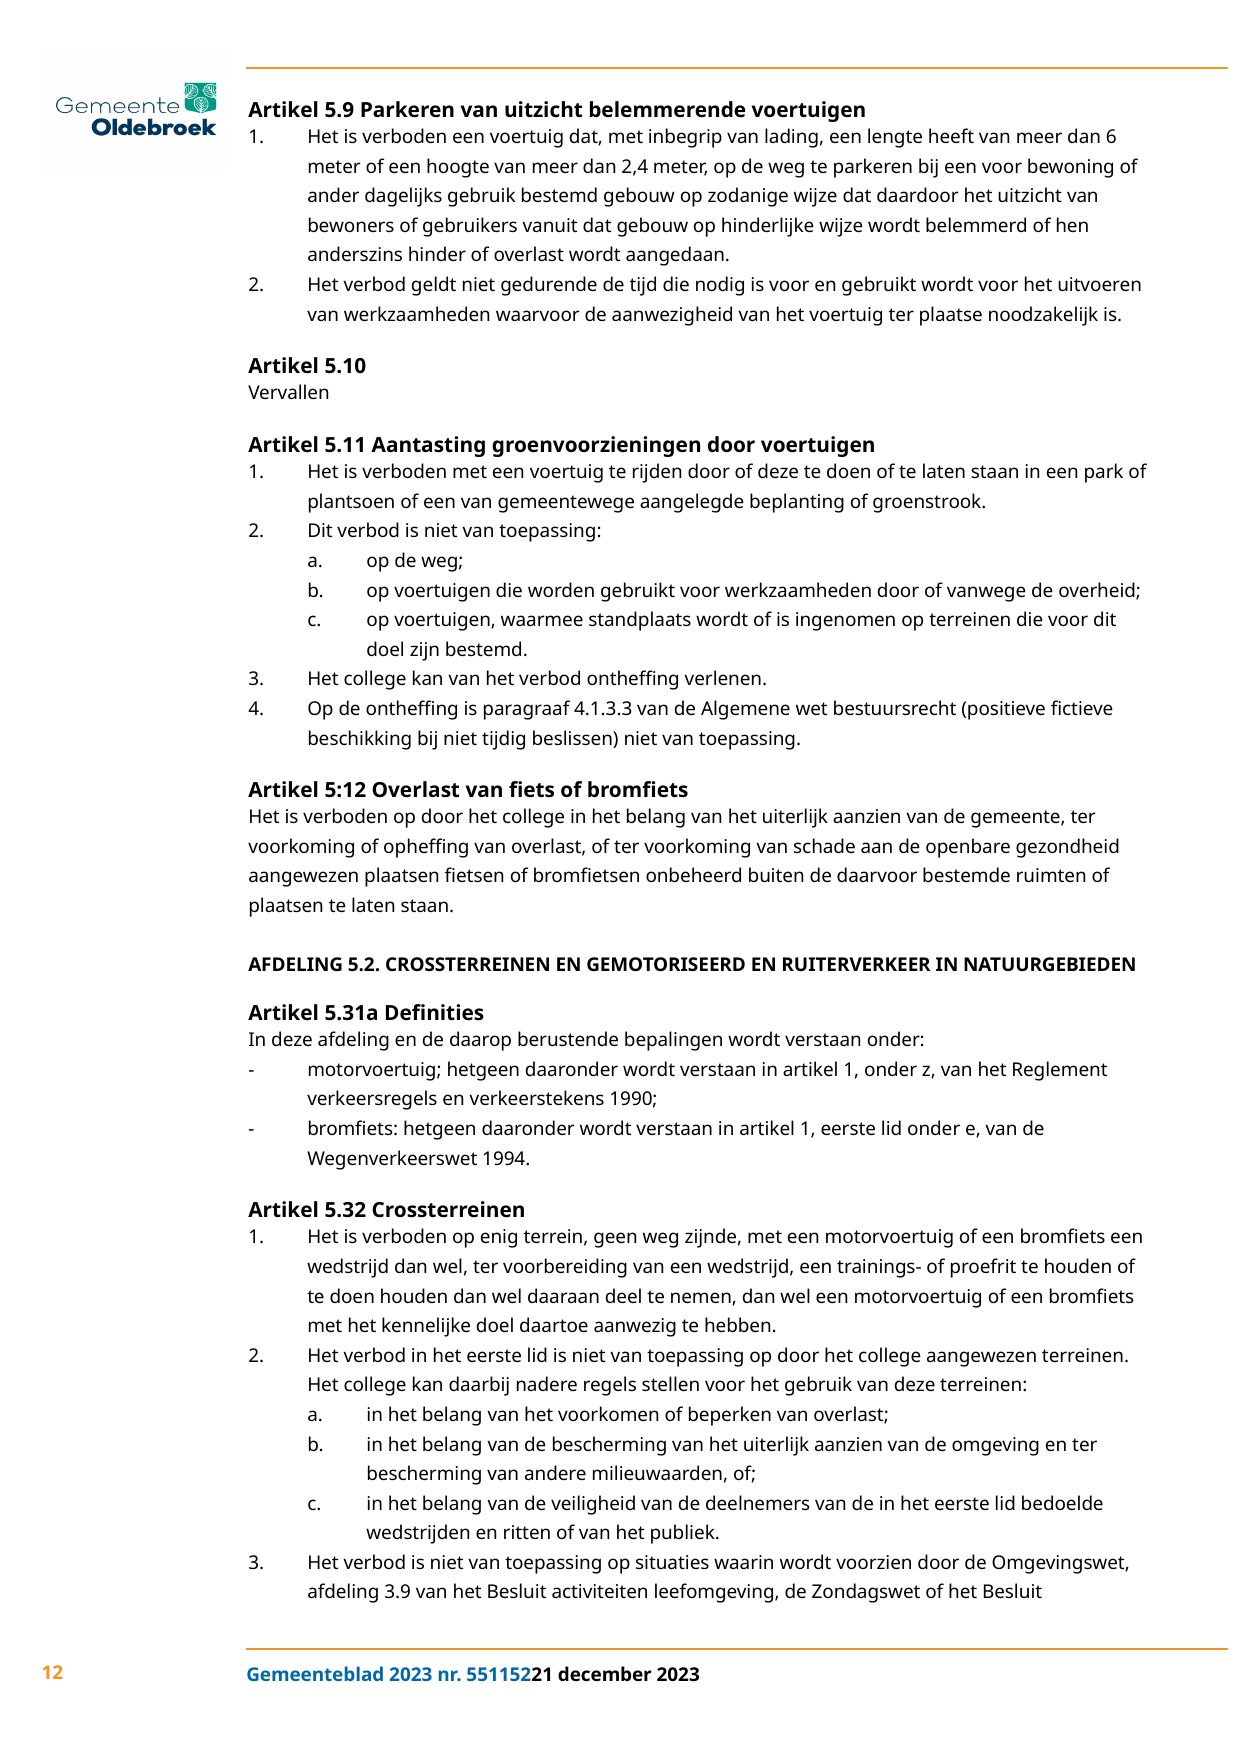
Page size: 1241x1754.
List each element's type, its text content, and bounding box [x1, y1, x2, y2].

text In deze afdeling en de daarop berustende bepalingen wordt verstaan onder: [248, 1026, 1152, 1052]
list Het is verboden een voertuig dat, met inbegrip van lading, een lengte heeft van meer dan 6 meter of een hoogte van meer dan 2,4 meter, op de weg te parkeren bij een voor bewoning of ander dagelijks gebruik bestemd gebouw op zodanige wijze dat daardoor het uitzicht van bewoners of gebruikers vanuit dat gebouw op hinderlijke wijze wordt belemmerd of hen anderszins hinder of overlast wordt aangedaan. [248, 123, 1152, 267]
list op voertuigen, waarmee standplaats wordt of is ingenomen op terreinen die voor dit doel zijn bestemd. [307, 606, 1152, 662]
list Het verbod geldt niet gedurende de tijd die nodig is voor en gebruikt wordt voor het uitvoeren van werkzaamheden waarvoor de aanwezigheid van het voertuig ter plaatse noodzakelijk is. [248, 271, 1152, 326]
list Het is verboden op enig terrein, geen weg zijnde, met een motorvoertuig of een bromfiets een wedstrijd dan wel, ter voorbereiding van een wedstrijd, een trainings- of proefrit te houden of te doen houden dan wel daaraan deel te nemen, dan wel een motorvoertuig of een bromfiets met het kennelijke doel daartoe aanwezig te hebben. [248, 1224, 1152, 1338]
list in het belang van de veiligheid van de deelnemers van de in het eerste lid bedoelde wedstrijden en ritten of van het publiek. [307, 1490, 1152, 1545]
list in het belang van het voorkomen of beperken van overlast; [307, 1401, 1152, 1427]
list Op de ontheffing is paragraaf 4.1.3.3 van de Algemene wet bestuursrecht (positieve fictieve beschikking bij niet tijdig beslissen) niet van toepassing. [248, 695, 1152, 750]
text Artikel 5.32 Crossterreinen [248, 1195, 1152, 1224]
list op de weg; [307, 547, 1152, 573]
text Vervallen [248, 379, 1152, 405]
list Het verbod is niet van toepassing op situaties waarin wordt voorzien door de Omgevingswet, afdeling 3.9 van het Besluit activiteiten leefomgeving, de Zondagswet of het Besluit [248, 1549, 1152, 1604]
text Artikel 5:12 Overlast van fiets of bromfiets [248, 775, 1152, 803]
list Dit verbod is niet van toepassing: [248, 518, 1152, 543]
list op voertuigen die worden gebruikt voor werkzaamheden door of vanwege de overheid; [307, 577, 1152, 602]
list bromfiets: hetgeen daaronder wordt verstaan in artikel 1, eerste lid onder e, van de Wegenverkeerswet 1994. [248, 1115, 1152, 1171]
text Artikel 5.10 [248, 351, 1152, 379]
list Het is verboden met een voertuig te rijden door of deze te doen of te laten staan in een park of plantsoen of een van gemeentewege aangelegde beplanting of groenstrook. [248, 458, 1152, 514]
list Het college kan van het verbod ontheffing verlenen. [248, 666, 1152, 691]
list in het belang van de bescherming van het uiterlijk aanzien van de omgeving en ter bescherming van andere milieuwaarden, of; [307, 1431, 1152, 1486]
list motorvoertuig; hetgeen daaronder wordt verstaan in artikel 1, onder z, van het Reglement verkeersregels en verkeerstekens 1990; [248, 1056, 1152, 1111]
text Artikel 5.11 Aantasting groenvoorzieningen door voertuigen [248, 430, 1152, 458]
picture [41, 47, 231, 172]
text Artikel 5.31a Definities [248, 998, 1152, 1026]
list Het verbod in het eerste lid is niet van toepassing op door het college aangewezen terreinen. Het college kan daarbij nadere regels stellen voor het gebruik van deze terreinen: [248, 1342, 1152, 1397]
text Artikel 5.9 Parkeren van uitzicht belemmerende voertuigen [248, 95, 1152, 123]
text AFDELING 5.2. CROSSTERREINEN EN GEMOTORISEERD EN RUITERVERKEER IN NATUURGEBIEDEN [248, 951, 1152, 977]
text Het is verboden op door het college in het belang van het uiterlijk aanzien van de gemeente, ter voorkoming of opheffing van overlast, of ter voorkoming van schade aan de openbare gezondheid aangewezen plaatsen fietsen of bromfietsen onbeheerd buiten de daarvoor bestemde ruimten of plaatsen te laten staan. [248, 803, 1152, 918]
